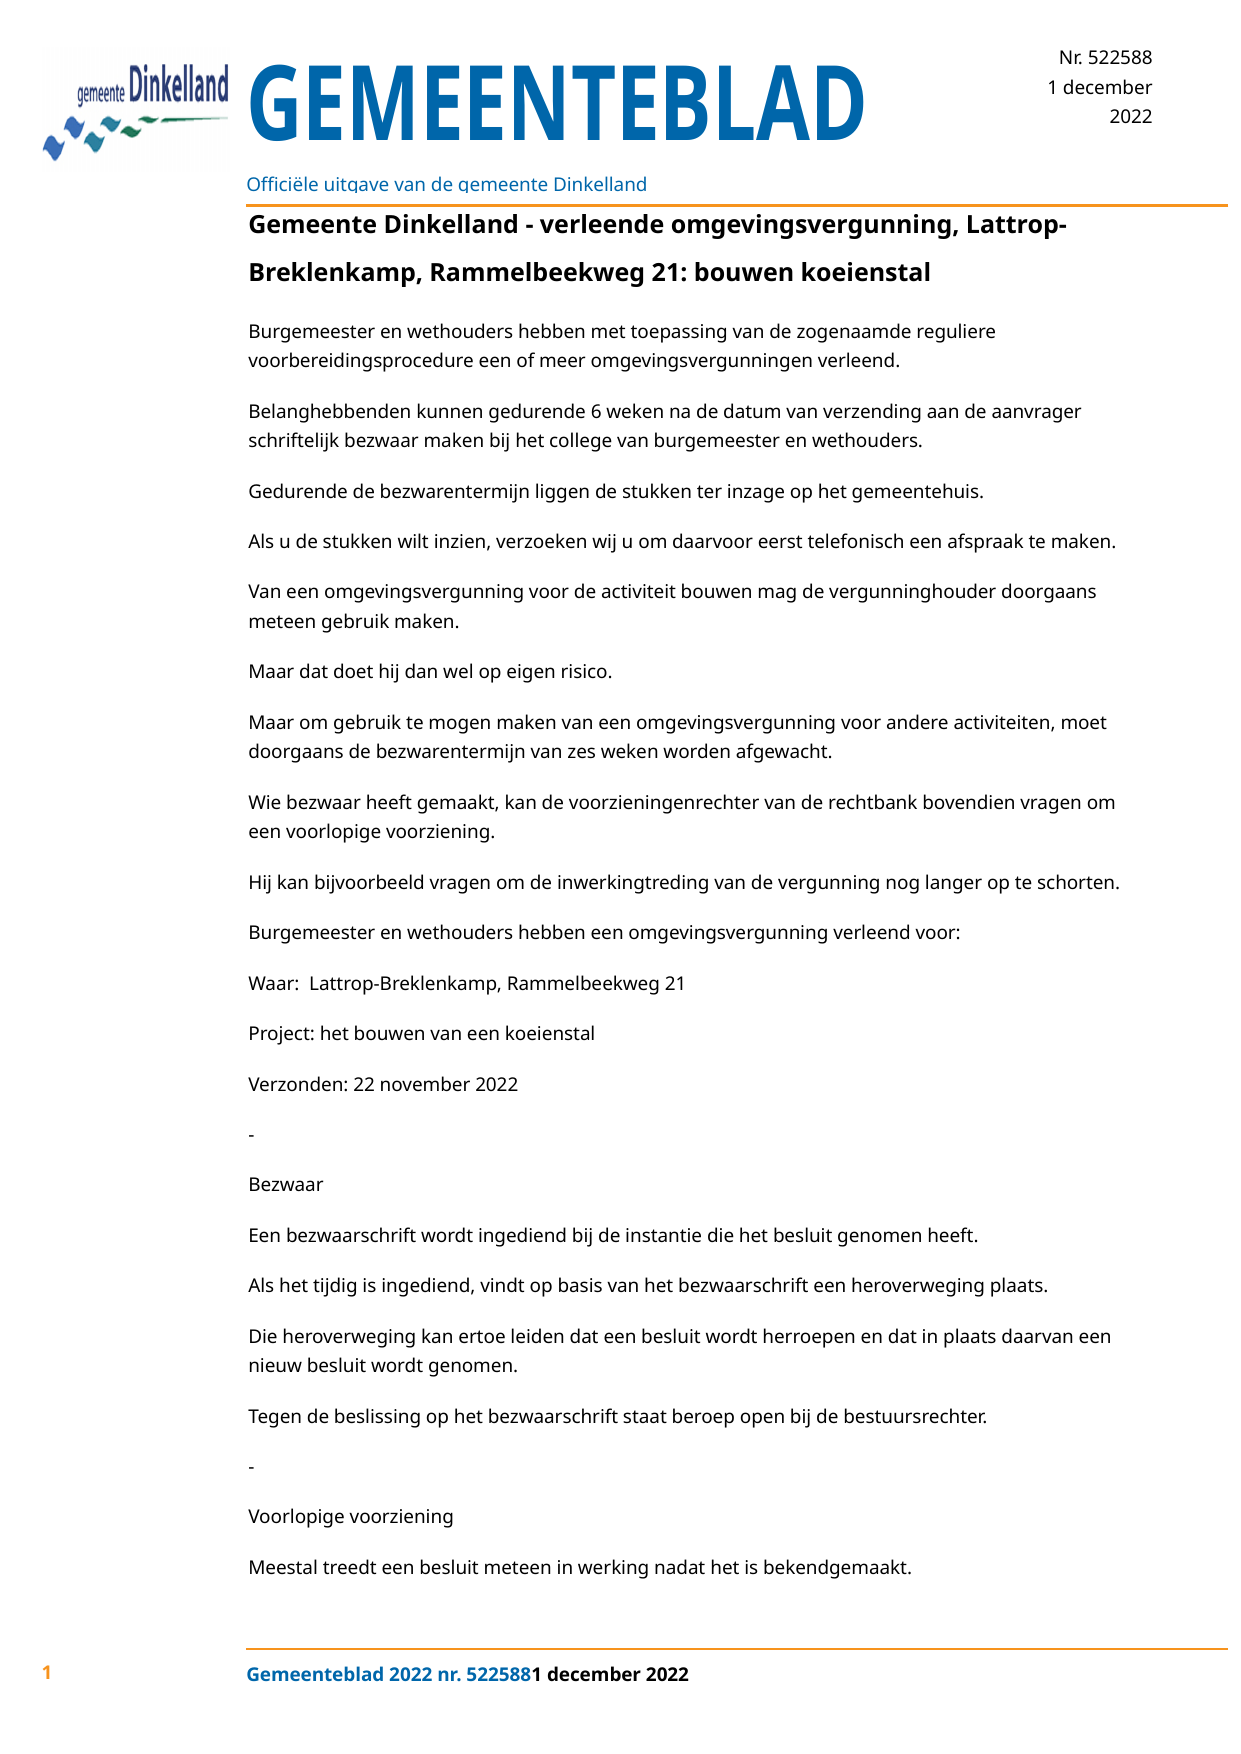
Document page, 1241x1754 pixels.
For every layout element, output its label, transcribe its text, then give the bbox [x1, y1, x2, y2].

text Als het tijdig is ingediend, vindt op basis van het bezwaarschrift een heroverweging plaats. [248, 1272, 1152, 1298]
text Van een omgevingsvergunning voor de activiteit bouwen mag de vergunninghouder doorgaans meteen gebruik maken. [248, 579, 1152, 634]
text Gedurende de bezwarentermijn liggen de stukken ter inzage op het gemeentehuis. [248, 478, 1152, 504]
text - [248, 1453, 1152, 1479]
text Als u de stukken wilt inzien, verzoeken wij u om daarvoor eerst telefonisch een afspraak te maken. [248, 528, 1152, 554]
text Voorlopige voorziening [248, 1504, 1152, 1529]
text Wie bezwaar heeft gemaakt, kan de voorzieningenrechter van de rechtbank bovendien vragen om een voorlopige voorziening. [248, 789, 1152, 844]
text Gemeente Dinkelland - verleende omgevingsvergunning, Lattrop-Breklenkamp, Rammelbeekweg 21: bouwen koeienstal [248, 207, 1152, 288]
text Meestal treedt een besluit meteen in werking nadat het is bekendgemaakt. [248, 1554, 1152, 1580]
text Bezwaar [248, 1172, 1152, 1197]
text Maar om gebruik te mogen maken van een omgevingsvergunning voor andere activiteiten, moet doorgaans de bezwarentermijn van zes weken worden afgewacht. [248, 709, 1152, 764]
text - [248, 1121, 1152, 1147]
text Waar: Lattrop-Breklenkamp, Rammelbeekweg 21 [248, 970, 1152, 996]
text Tegen de beslissing op het bezwaarschrift staat beroep open bij de bestuursrechter. [248, 1403, 1152, 1429]
picture [41, 47, 231, 172]
text Verzonden: 22 november 2022 [248, 1071, 1152, 1097]
text Die heroverweging kan ertoe leiden dat een besluit wordt herroepen en dat in plaats daarvan een nieuw besluit wordt genomen. [248, 1323, 1152, 1378]
text Belanghebbenden kunnen gedurende 6 weken na de datum van verzending aan de aanvrager schriftelijk bezwaar maken bij het college van burgemeester en wethouders. [248, 398, 1152, 453]
text Maar dat doet hij dan wel op eigen risico. [248, 659, 1152, 684]
text Burgemeester en wethouders hebben een omgevingsvergunning verleend voor: [248, 919, 1152, 945]
text Hij kan bijvoorbeeld vragen om de inwerkingtreding van de vergunning nog langer op te schorten. [248, 869, 1152, 895]
text Een bezwaarschrift wordt ingediend bij de instantie die het besluit genomen heeft. [248, 1222, 1152, 1248]
text Project: het bouwen van een koeienstal [248, 1020, 1152, 1046]
text Burgemeester en wethouders hebben met toepassing van de zogenaamde reguliere voorbereidingsprocedure een of meer omgevingsvergunningen verleend. [248, 318, 1152, 373]
